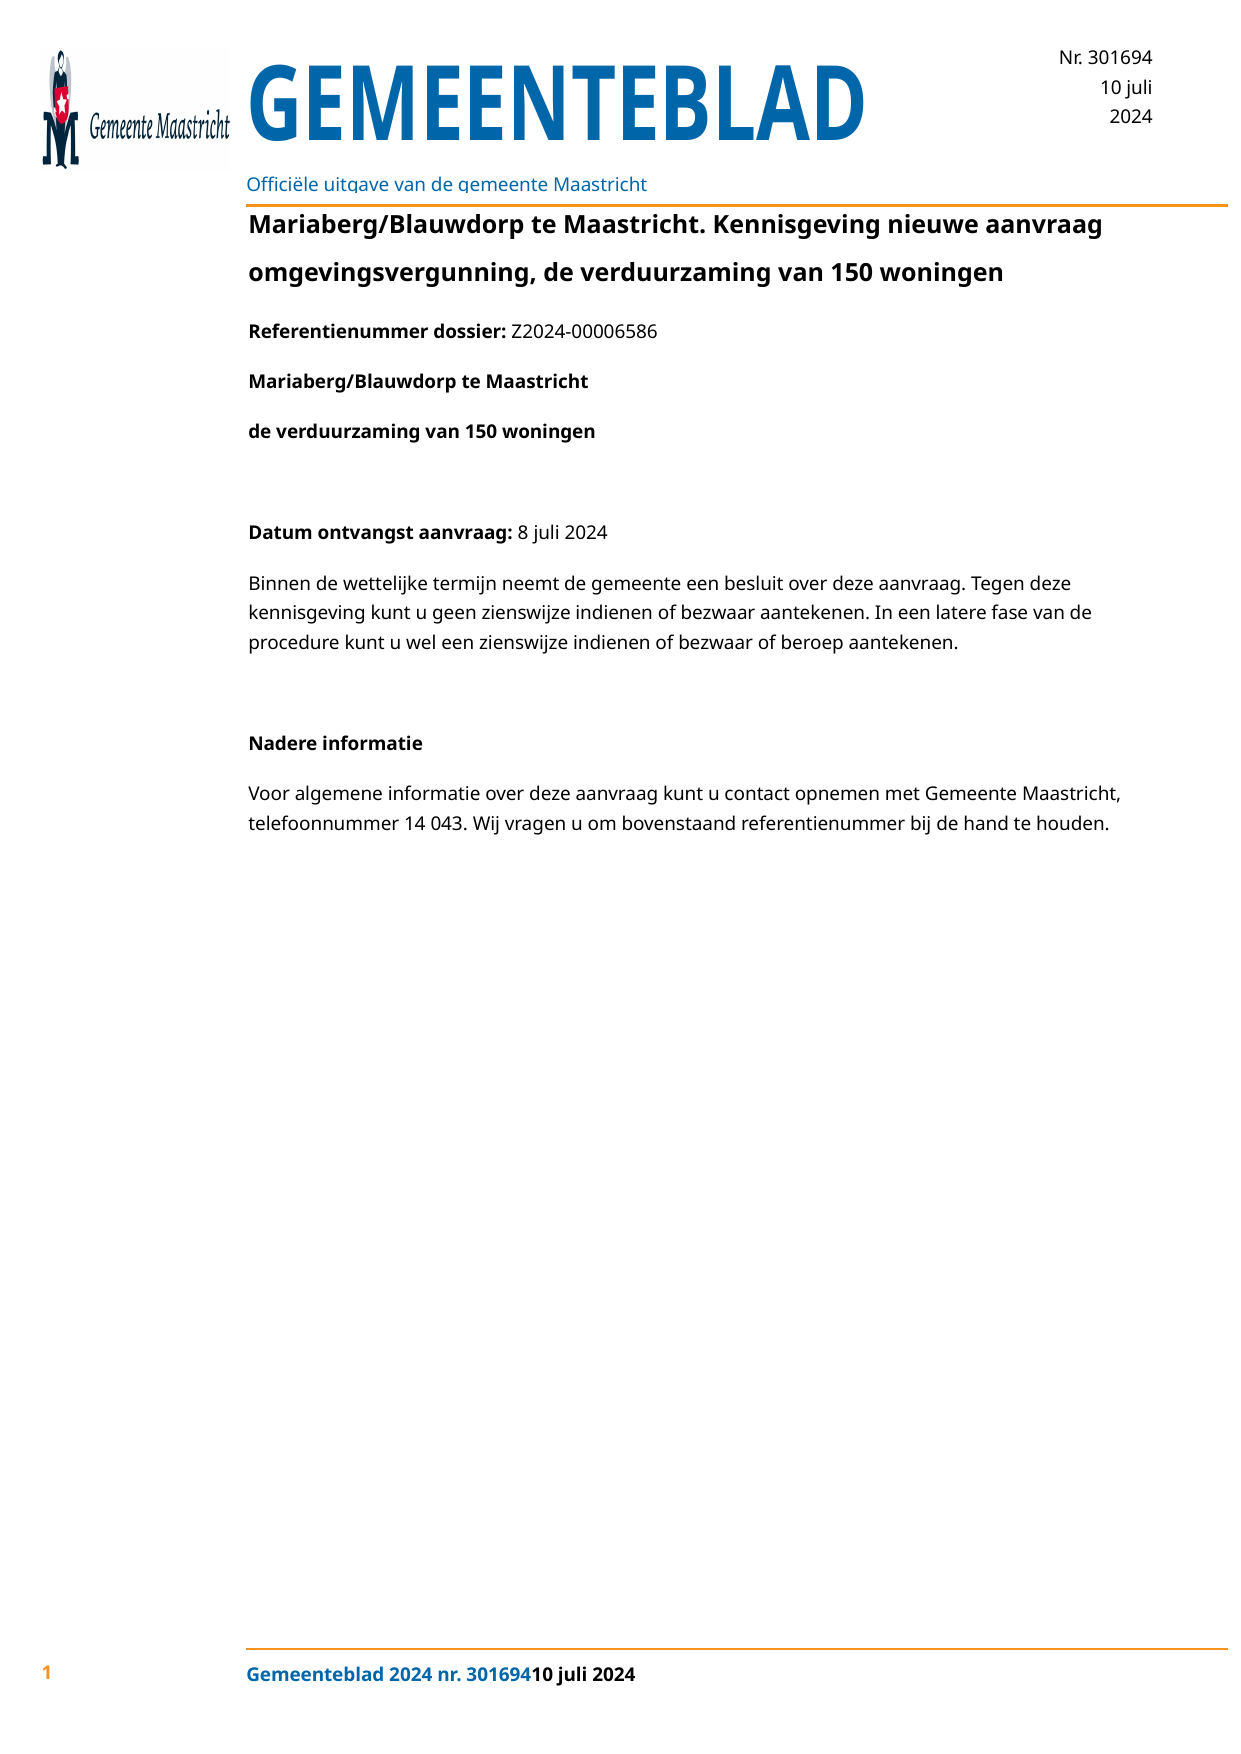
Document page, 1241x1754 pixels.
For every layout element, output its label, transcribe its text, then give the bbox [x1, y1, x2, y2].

text Mariaberg/Blauwdorp te Maastricht [248, 368, 1152, 394]
text Binnen de wettelijke termijn neemt de gemeente een besluit over deze aanvraag. Tegen deze kennisgeving kunt u geen zienswijze indienen of bezwaar aantekenen. In een latere fase van de procedure kunt u wel een zienswijze indienen of bezwaar of beroep aantekenen. [248, 570, 1152, 655]
text Datum ontvangst aanvraag: 8 juli 2024 [248, 519, 1152, 545]
text Referentienummer dossier: Z2024-00006586 [248, 318, 1152, 344]
text Mariaberg/Blauwdorp te Maastricht. Kennisgeving nieuwe aanvraag omgevingsvergunning, de verduurzaming van 150 woningen [248, 207, 1152, 288]
picture [41, 47, 231, 172]
text Nadere informatie [248, 730, 1152, 756]
text de verduurzaming van 150 woningen [248, 419, 1152, 444]
text Voor algemene informatie over deze aanvraag kunt u contact opnemen met Gemeente Maastricht, telefoonnummer 14 043. Wij vragen u om bovenstaand referentienummer bij de hand te houden. [248, 780, 1152, 836]
